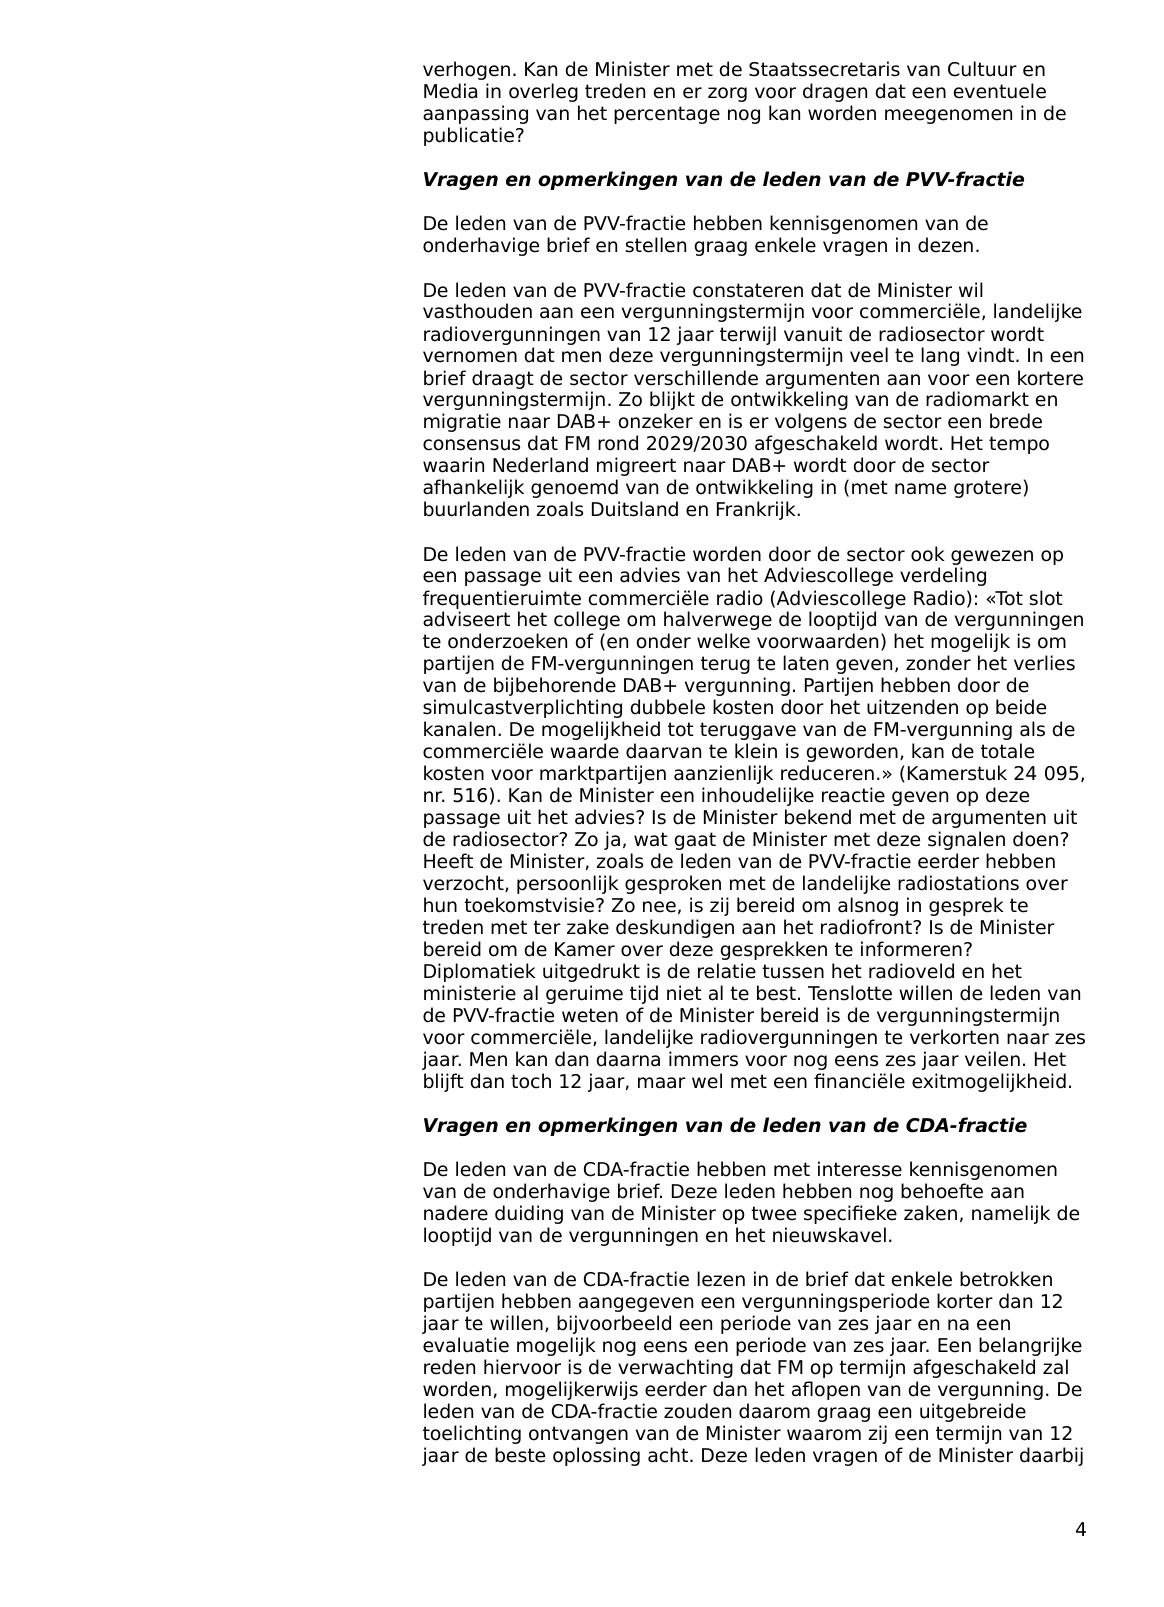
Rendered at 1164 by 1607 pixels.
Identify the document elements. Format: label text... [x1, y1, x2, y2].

text De leden van de CDA-fractie lezen in de brief dat enkele betrokken partijen hebben aangegeven een vergunningsperiode korter dan 12 jaar te willen, bijvoorbeeld een periode van zes jaar en na een evaluatie mogelijk nog eens een periode van zes jaar. Een belangrijke reden hiervoor is de verwachting dat FM op termijn afgeschakeld zal worden, mogelijkerwijs eerder dan het aflopen van de vergunning. De leden van de CDA-fractie zouden daarom graag een uitgebreide toelichting ontvangen van de Minister waarom zij een termijn van 12 jaar de beste oplossing acht. Deze leden vragen of de Minister daarbij [422, 1269, 1087, 1467]
subtitle Vragen en opmerkingen van de leden van de CDA-fractie [422, 1115, 1087, 1137]
subtitle Vragen en opmerkingen van de leden van de PVV-fractie [422, 169, 1087, 191]
text verhogen. Kan de Minister met de Staatssecretaris van Cultuur en Media in overleg treden en er zorg voor dragen dat een eventuele aanpassing van het percentage nog kan worden meegenomen in de publicatie? [422, 59, 1087, 147]
text De leden van de CDA-fractie hebben met interesse kennisgenomen van de onderhavige brief. Deze leden hebben nog behoefte aan nadere duiding van de Minister op twee specifieke zaken, namelijk de looptijd van de vergunningen en het nieuwskavel. [422, 1159, 1087, 1247]
text De leden van de PVV-fractie hebben kennisgenomen van de onderhavige brief en stellen graag enkele vragen in dezen. [422, 213, 1087, 257]
text De leden van de PVV-fractie worden door de sector ook gewezen op een passage uit een advies van het Adviescollege verdeling frequentieruimte commerciële radio (Adviescollege Radio): «Tot slot adviseert het college om halverwege de looptijd van de vergunningen te onderzoeken of (en onder welke voorwaarden) het mogelijk is om partijen de FM-vergunningen terug te laten geven, zonder het verlies van de bijbehorende DAB+ vergunning. Partijen hebben door de simulcastverplichting dubbele kosten door het uitzenden op beide kanalen. De mogelijkheid tot teruggave van de FM-vergunning als de commerciële waarde daarvan te klein is geworden, kan de totale kosten voor marktpartijen aanzienlijk reduceren.» (Kamerstuk 24 095, nr. 516). Kan de Minister een inhoudelijke reactie geven op deze passage uit het advies? Is de Minister bekend met de argumenten uit de radiosector? Zo ja, wat gaat de Minister met deze signalen doen? Heeft de Minister, zoals de leden van de PVV-fractie eerder hebben verzocht, persoonlijk gesproken met de landelijke radiostations over hun toekomstvisie? Zo nee, is zij bereid om alsnog in gesprek te treden met ter zake deskundigen aan het radiofront? Is de Minister bereid om de Kamer over deze gesprekken te informeren? Diplomatiek uitgedrukt is de relatie tussen het radioveld en het ministerie al geruime tijd niet al te best. Tenslotte willen de leden van de PVV-fractie weten of de Minister bereid is de vergunningstermijn voor commerciële, landelijke radiovergunningen te verkorten naar zes jaar. Men kan dan daarna immers voor nog eens zes jaar veilen. Het blijft dan toch 12 jaar, maar wel met een financiële exitmogelijkheid. [422, 543, 1087, 1093]
text De leden van de PVV-fractie constateren dat de Minister wil vasthouden aan een vergunningstermijn voor commerciële, landelijke radiovergunningen van 12 jaar terwijl vanuit de radiosector wordt vernomen dat men deze vergunningstermijn veel te lang vindt. In een brief draagt de sector verschillende argumenten aan voor een kortere vergunningstermijn. Zo blijkt de ontwikkeling van de radiomarkt en migratie naar DAB+ onzeker en is er volgens de sector een brede consensus dat FM rond 2029/2030 afgeschakeld wordt. Het tempo waarin Nederland migreert naar DAB+ wordt door de sector afhankelijk genoemd van de ontwikkeling in (met name grotere) buurlanden zoals Duitsland en Frankrijk. [422, 279, 1087, 521]
